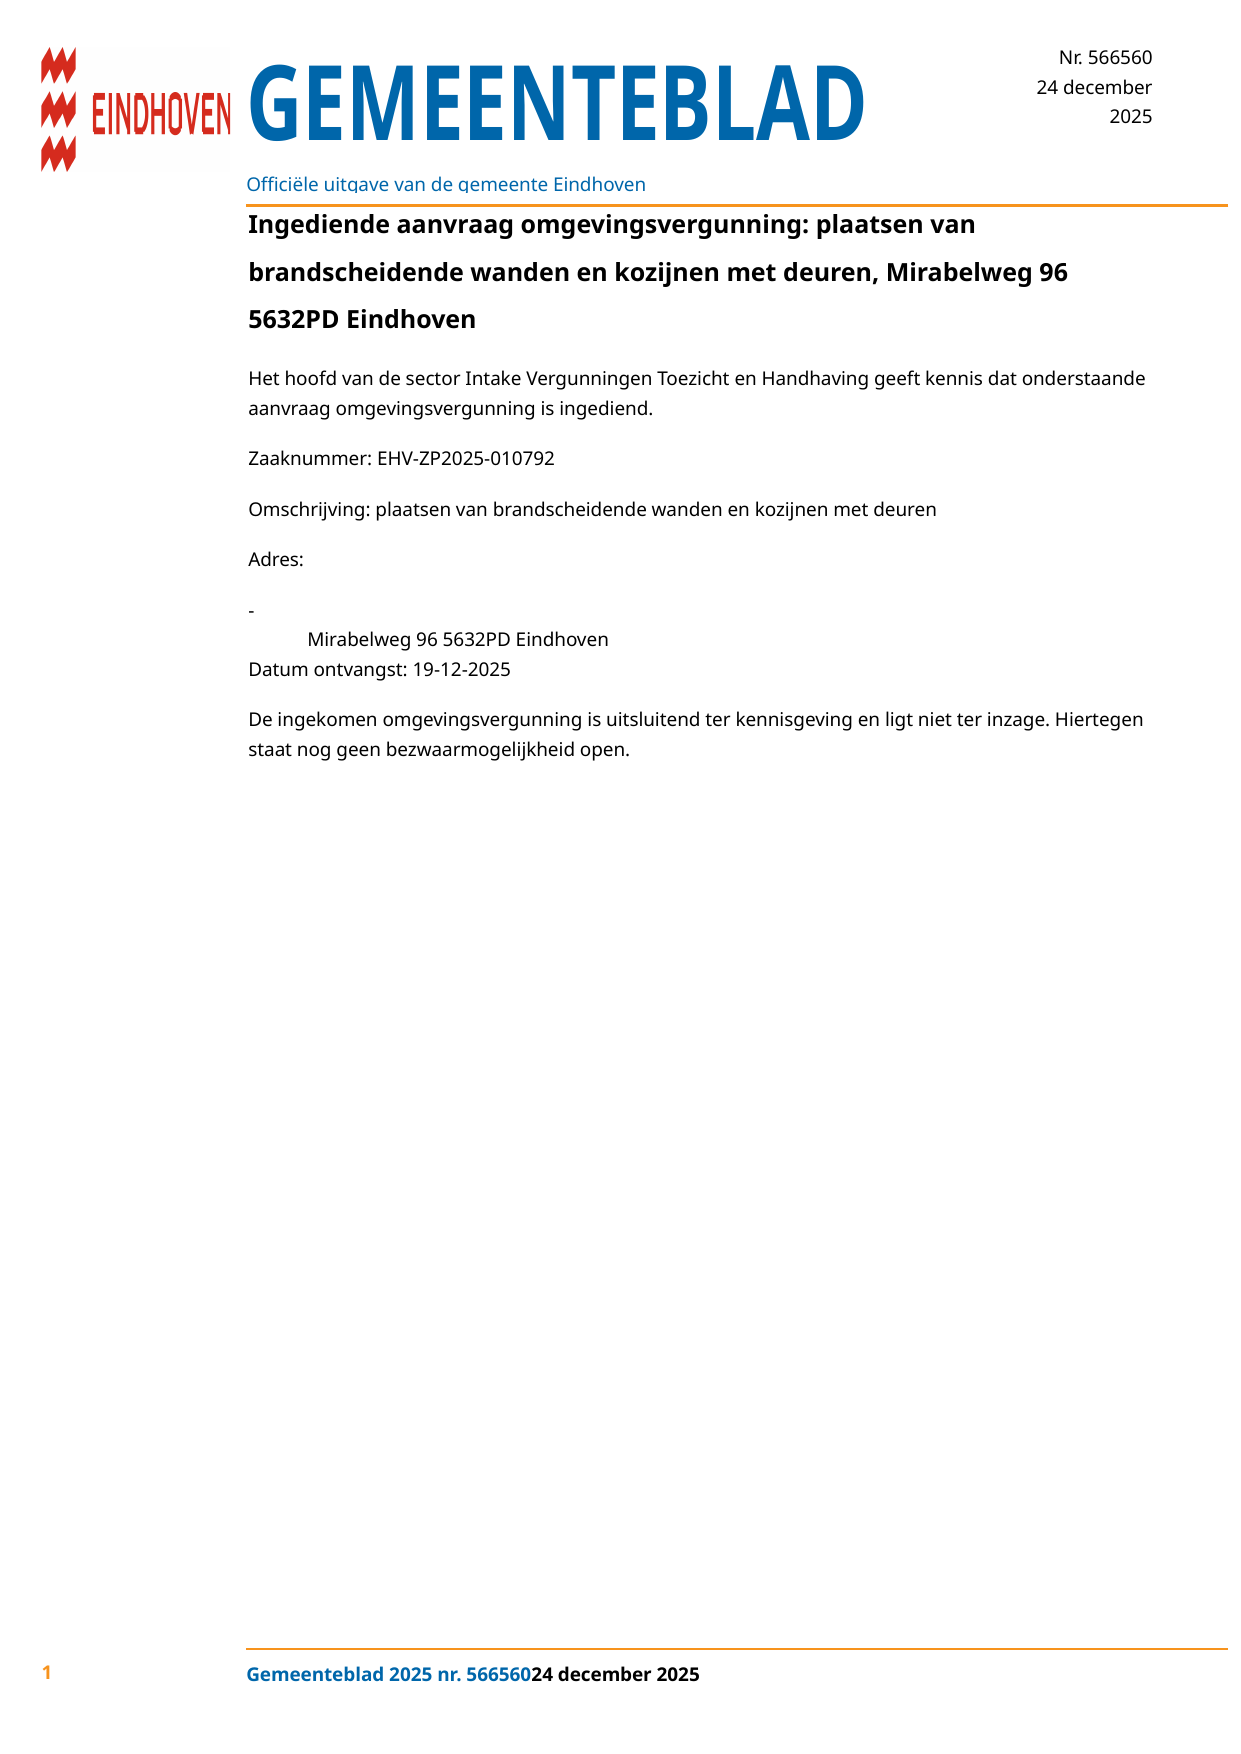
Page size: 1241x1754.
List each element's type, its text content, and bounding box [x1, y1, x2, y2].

text Adres: [248, 546, 1152, 572]
list Mirabelweg 96 5632PD Eindhoven [248, 626, 1152, 652]
text De ingekomen omgevingsvergunning is uitsluitend ter kennisgeving en ligt niet ter inzage. Hiertegen staat nog geen bezwaarmogelijkheid open. [248, 706, 1152, 762]
text Het hoofd van de sector Intake Vergunningen Toezicht en Handhaving geeft kennis dat onderstaande aanvraag omgevingsvergunning is ingediend. [248, 366, 1152, 421]
text Ingediende aanvraag omgevingsvergunning: plaatsen van brandscheidende wanden en kozijnen met deuren, Mirabelweg 96 5632PD Eindhoven [248, 207, 1152, 336]
text Datum ontvangst: 19-12-2025 [248, 656, 1152, 682]
picture [41, 47, 231, 172]
text Omschrijving: plaatsen van brandscheidende wanden en kozijnen met deuren [248, 496, 1152, 522]
text Zaaknummer: EHV-ZP2025-010792 [248, 446, 1152, 471]
